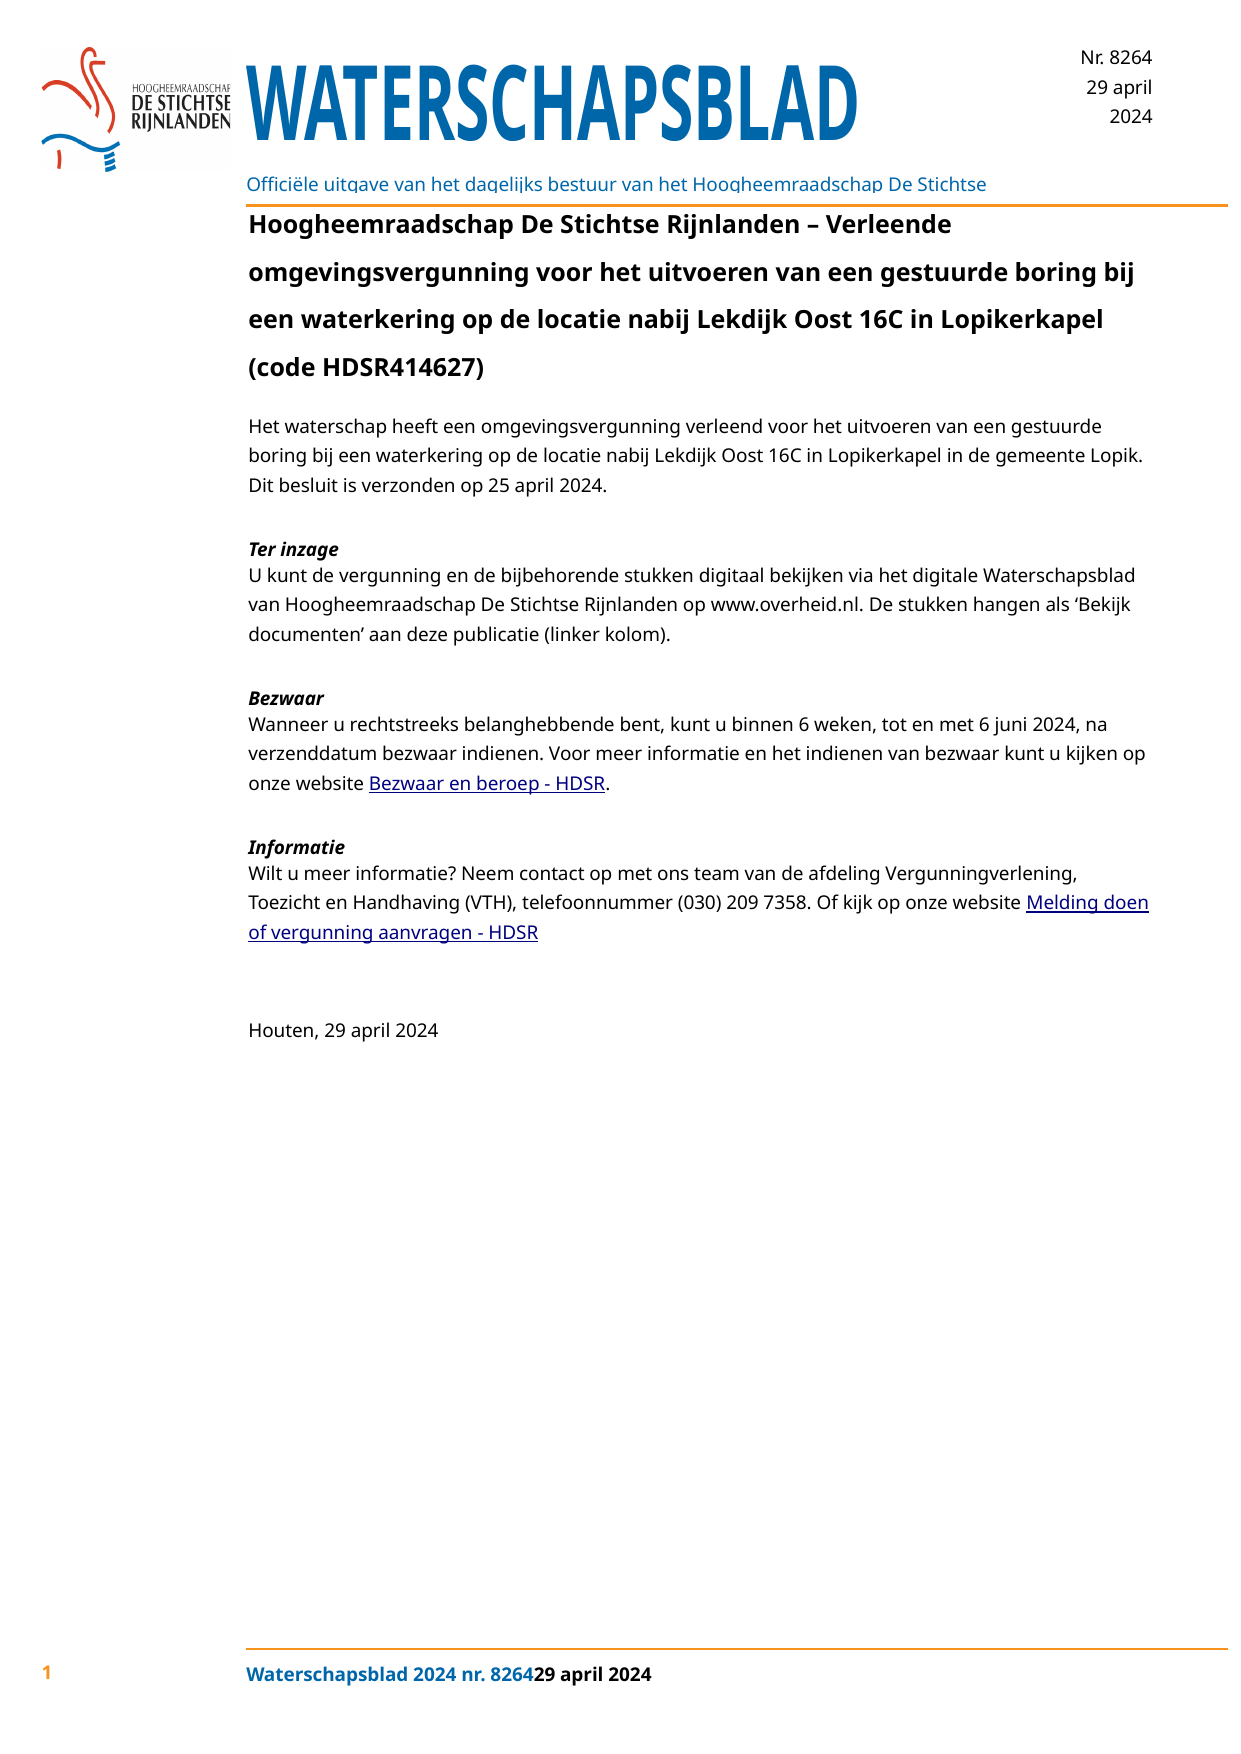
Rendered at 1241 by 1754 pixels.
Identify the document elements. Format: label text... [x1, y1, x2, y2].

text U kunt de vergunning en de bijbehorende stukken digitaal bekijken via het digitale Waterschapsblad van Hoogheemraadschap De Stichtse Rijnlanden op www.overheid.nl. De stukken hangen als ‘Bekijk documenten’ aan deze publicatie (linker kolom). [248, 562, 1152, 647]
text Informatie [248, 834, 1152, 860]
text Ter inzage [248, 536, 1152, 562]
text Hoogheemraadschap De Stichtse Rijnlanden – Verleende omgevingsvergunning voor het uitvoeren van een gestuurde boring bij een waterkering op de locatie nabij Lekdijk Oost 16C in Lopikerkapel (code HDSR414627) [248, 207, 1152, 384]
text Het waterschap heeft een omgevingsvergunning verleend voor het uitvoeren van een gestuurde boring bij een waterkering op de locatie nabij Lekdijk Oost 16C in Lopikerkapel in de gemeente Lopik. Dit besluit is verzonden op 25 april 2024. [248, 413, 1152, 498]
text Houten, 29 april 2024 [248, 1017, 1152, 1043]
text Bezwaar [248, 685, 1152, 711]
text Wanneer u rechtstreeks belanghebbende bent, kunt u binnen 6 weken, tot en met 6 juni 2024, na verzenddatum bezwaar indienen. Voor meer informatie en het indienen van bezwaar kunt u kijken op onze website Bezwaar en beroep - HDSR. [248, 711, 1152, 796]
picture [41, 47, 231, 172]
text Wilt u meer informatie? Neem contact op met ons team van de afdeling Vergunningverlening, Toezicht en Handhaving (VTH), telefoonnummer (030) 209 7358. Of kijk op onze website Melding doen of vergunning aanvragen - HDSR [248, 860, 1152, 944]
